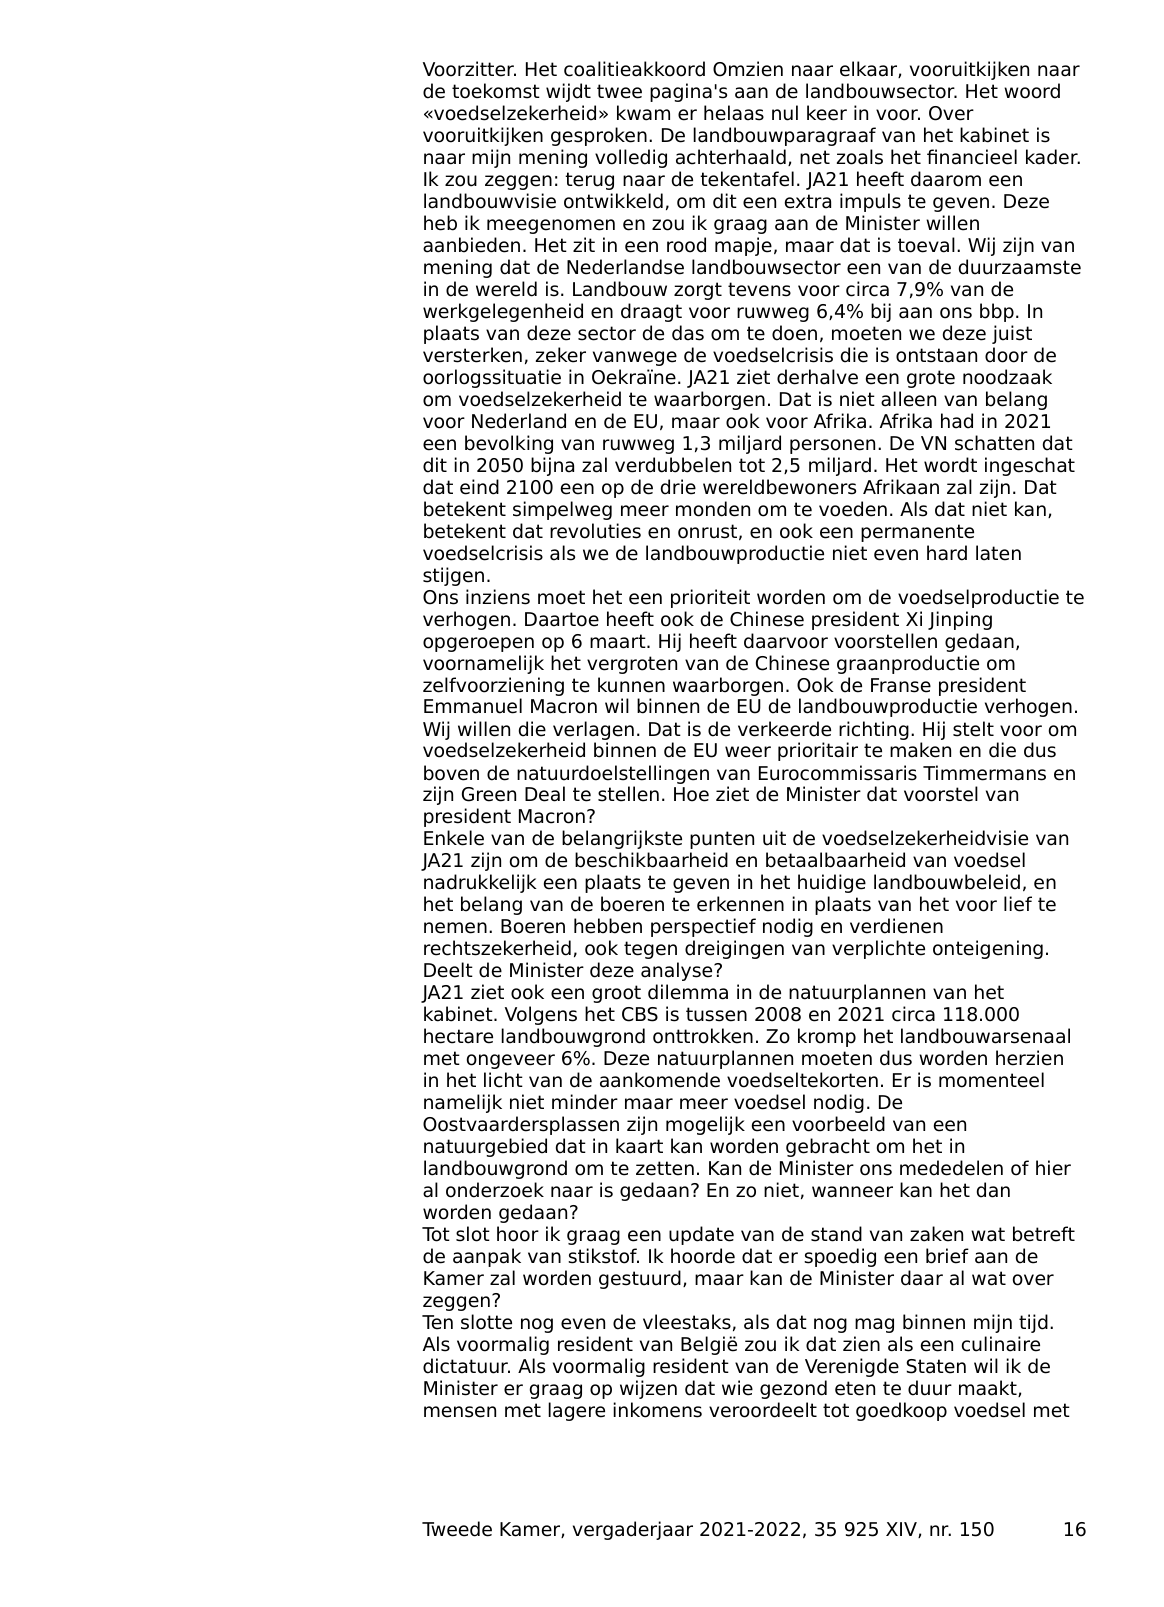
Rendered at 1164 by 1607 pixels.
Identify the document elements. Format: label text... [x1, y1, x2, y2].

text Enkele van de belangrijkste punten uit de voedselzekerheidvisie van JA21 zijn om de beschikbaarheid en betaalbaarheid van voedsel nadrukkelijk een plaats te geven in het huidige landbouwbeleid, en het belang van de boeren te erkennen in plaats van het voor lief te nemen. Boeren hebben perspectief nodig en verdienen rechtszekerheid, ook tegen dreigingen van verplichte onteigening. Deelt de Minister deze analyse? [422, 828, 1087, 982]
text Ten slotte nog even de vleestaks, als dat nog mag binnen mijn tijd. Als voormalig resident van België zou ik dat zien als een culinaire dictatuur. Als voormalig resident van de Verenigde Staten wil ik de Minister er graag op wijzen dat wie gezond eten te duur maakt, mensen met lagere inkomens veroordeelt tot goedkoop voedsel met [422, 1312, 1087, 1422]
text Voorzitter. Het coalitieakkoord Omzien naar elkaar, vooruitkijken naar de toekomst wijdt twee pagina's aan de landbouwsector. Het woord «voedselzekerheid» kwam er helaas nul keer in voor. Over vooruitkijken gesproken. De landbouwparagraaf van het kabinet is naar mijn mening volledig achterhaald, net zoals het financieel kader. Ik zou zeggen: terug naar de tekentafel. JA21 heeft daarom een landbouwvisie ontwikkeld, om dit een extra impuls te geven. Deze heb ik meegenomen en zou ik graag aan de Minister willen aanbieden. Het zit in een rood mapje, maar dat is toeval. Wij zijn van mening dat de Nederlandse landbouwsector een van de duurzaamste in de wereld is. Landbouw zorgt tevens voor circa 7,9% van de werkgelegenheid en draagt voor ruwweg 6,4% bij aan ons bbp. In plaats van deze sector de das om te doen, moeten we deze juist versterken, zeker vanwege de voedselcrisis die is ontstaan door de oorlogssituatie in Oekraïne. JA21 ziet derhalve een grote noodzaak om voedselzekerheid te waarborgen. Dat is niet alleen van belang voor Nederland en de EU, maar ook voor Afrika. Afrika had in 2021 een bevolking van ruwweg 1,3 miljard personen. De VN schatten dat dit in 2050 bijna zal verdubbelen tot 2,5 miljard. Het wordt ingeschat dat eind 2100 een op de drie wereldbewoners Afrikaan zal zijn. Dat betekent simpelweg meer monden om te voeden. Als dat niet kan, betekent dat revoluties en onrust, en ook een permanente voedselcrisis als we de landbouwproductie niet even hard laten stijgen. [422, 59, 1087, 587]
text JA21 ziet ook een groot dilemma in de natuurplannen van het kabinet. Volgens het CBS is tussen 2008 en 2021 circa 118.000 hectare landbouwgrond onttrokken. Zo kromp het landbouwarsenaal met ongeveer 6%. Deze natuurplannen moeten dus worden herzien in het licht van de aankomende voedseltekorten. Er is momenteel namelijk niet minder maar meer voedsel nodig. De Oostvaardersplassen zijn mogelijk een voorbeeld van een natuurgebied dat in kaart kan worden gebracht om het in landbouwgrond om te zetten. Kan de Minister ons mededelen of hier al onderzoek naar is gedaan? En zo niet, wanneer kan het dan worden gedaan? [422, 982, 1087, 1224]
text Tot slot hoor ik graag een update van de stand van zaken wat betreft de aanpak van stikstof. Ik hoorde dat er spoedig een brief aan de Kamer zal worden gestuurd, maar kan de Minister daar al wat over zeggen? [422, 1224, 1087, 1312]
text Ons inziens moet het een prioriteit worden om de voedselproductie te verhogen. Daartoe heeft ook de Chinese president Xi Jinping opgeroepen op 6 maart. Hij heeft daarvoor voorstellen gedaan, voornamelijk het vergroten van de Chinese graanproductie om zelfvoorziening te kunnen waarborgen. Ook de Franse president Emmanuel Macron wil binnen de EU de landbouwproductie verhogen. Wij willen die verlagen. Dat is de verkeerde richting. Hij stelt voor om voedselzekerheid binnen de EU weer prioritair te maken en die dus boven de natuurdoelstellingen van Eurocommissaris Timmermans en zijn Green Deal te stellen. Hoe ziet de Minister dat voorstel van president Macron? [422, 587, 1087, 828]
